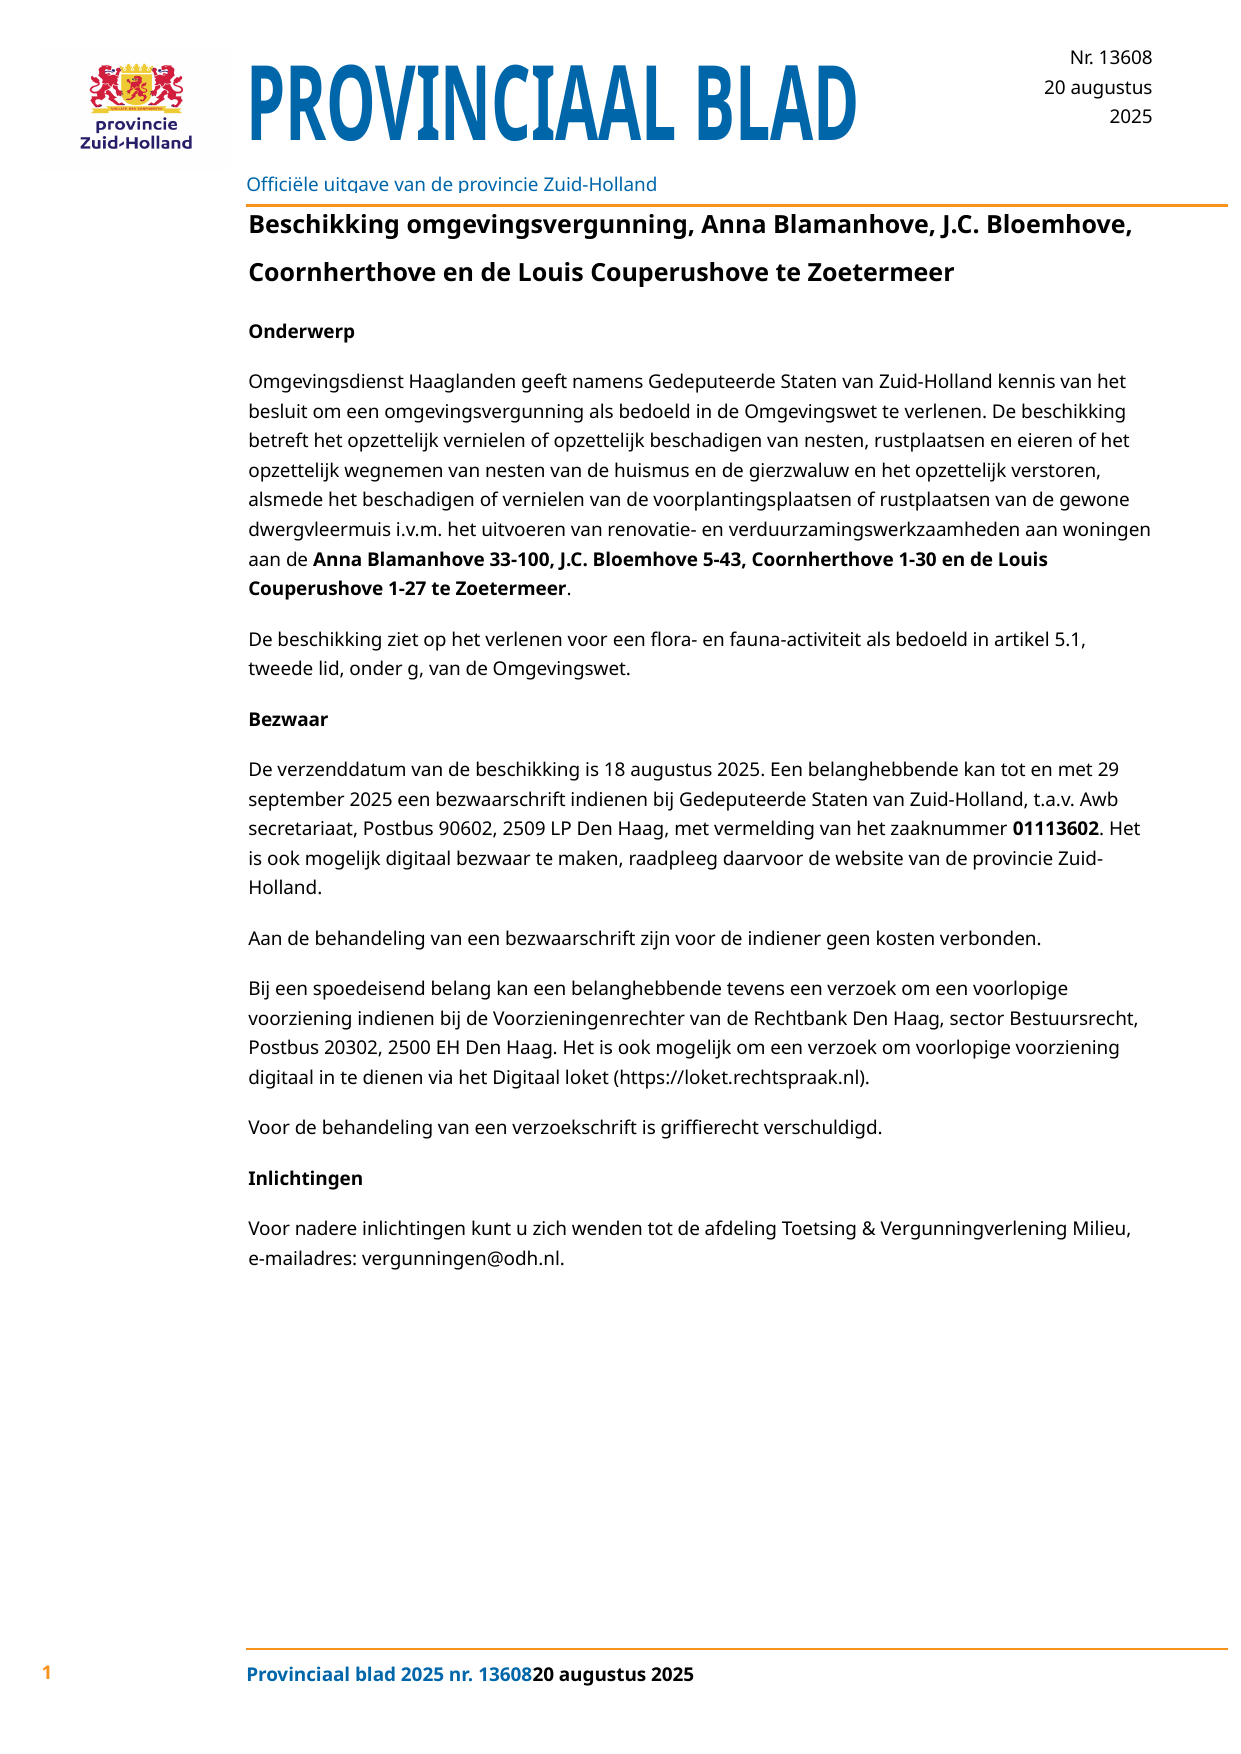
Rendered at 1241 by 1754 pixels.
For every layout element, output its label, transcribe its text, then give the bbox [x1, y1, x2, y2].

text Omgevingsdienst Haaglanden geeft namens Gedeputeerde Staten van Zuid-Holland kennis van het besluit om een omgevingsvergunning als bedoeld in de Omgevingswet te verlenen. De beschikking betreft het opzettelijk vernielen of opzettelijk beschadigen van nesten, rustplaatsen en eieren of het opzettelijk wegnemen van nesten van de huismus en de gierzwaluw en het opzettelijk verstoren, alsmede het beschadigen of vernielen van de voorplantingsplaatsen of rustplaatsen van de gewone dwergvleermuis i.v.m. het uitvoeren van renovatie- en verduurzamingswerkzaamheden aan woningen aan de Anna Blamanhove 33-100, J.C. Bloemhove 5-43, Coornherthove 1-30 en de Louis Couperushove 1-27 te Zoetermeer. [248, 368, 1152, 601]
text Voor nadere inlichtingen kunt u zich wenden tot de afdeling Toetsing & Vergunningverlening Milieu, e-mailadres: vergunningen@odh.nl. [248, 1215, 1152, 1271]
text Inlichtingen [248, 1165, 1152, 1191]
text De verzenddatum van de beschikking is 18 augustus 2025. Een belanghebbende kan tot en met 29 september 2025 een bezwaarschrift indienen bij Gedeputeerde Staten van Zuid-Holland, t.a.v. Awb secretariaat, Postbus 90602, 2509 LP Den Haag, met vermelding van het zaaknummer 01113602. Het is ook mogelijk digitaal bezwaar te maken, raadpleeg daarvoor de website van de provincie Zuid-Holland. [248, 756, 1152, 900]
text Beschikking omgevingsvergunning, Anna Blamanhove, J.C. Bloemhove, Coornherthove en de Louis Couperushove te Zoetermeer [248, 207, 1152, 288]
text Bij een spoedeisend belang kan een belanghebbende tevens een verzoek om een voorlopige voorziening indienen bij de Voorzieningenrechter van de Rechtbank Den Haag, sector Bestuursrecht, Postbus 20302, 2500 EH Den Haag. Het is ook mogelijk om een verzoek om voorlopige voorziening digitaal in te dienen via het Digitaal loket (https://loket.rechtspraak.nl). [248, 975, 1152, 1090]
text Bezwaar [248, 706, 1152, 732]
text Voor de behandeling van een verzoekschrift is griffierecht verschuldigd. [248, 1114, 1152, 1140]
text Aan de behandeling van een bezwaarschrift zijn voor de indiener geen kosten verbonden. [248, 925, 1152, 951]
text Onderwerp [248, 318, 1152, 344]
text De beschikking ziet op het verlenen voor een flora- en fauna-activiteit als bedoeld in artikel 5.1, tweede lid, onder g, van de Omgevingswet. [248, 626, 1152, 681]
picture [41, 47, 231, 172]
